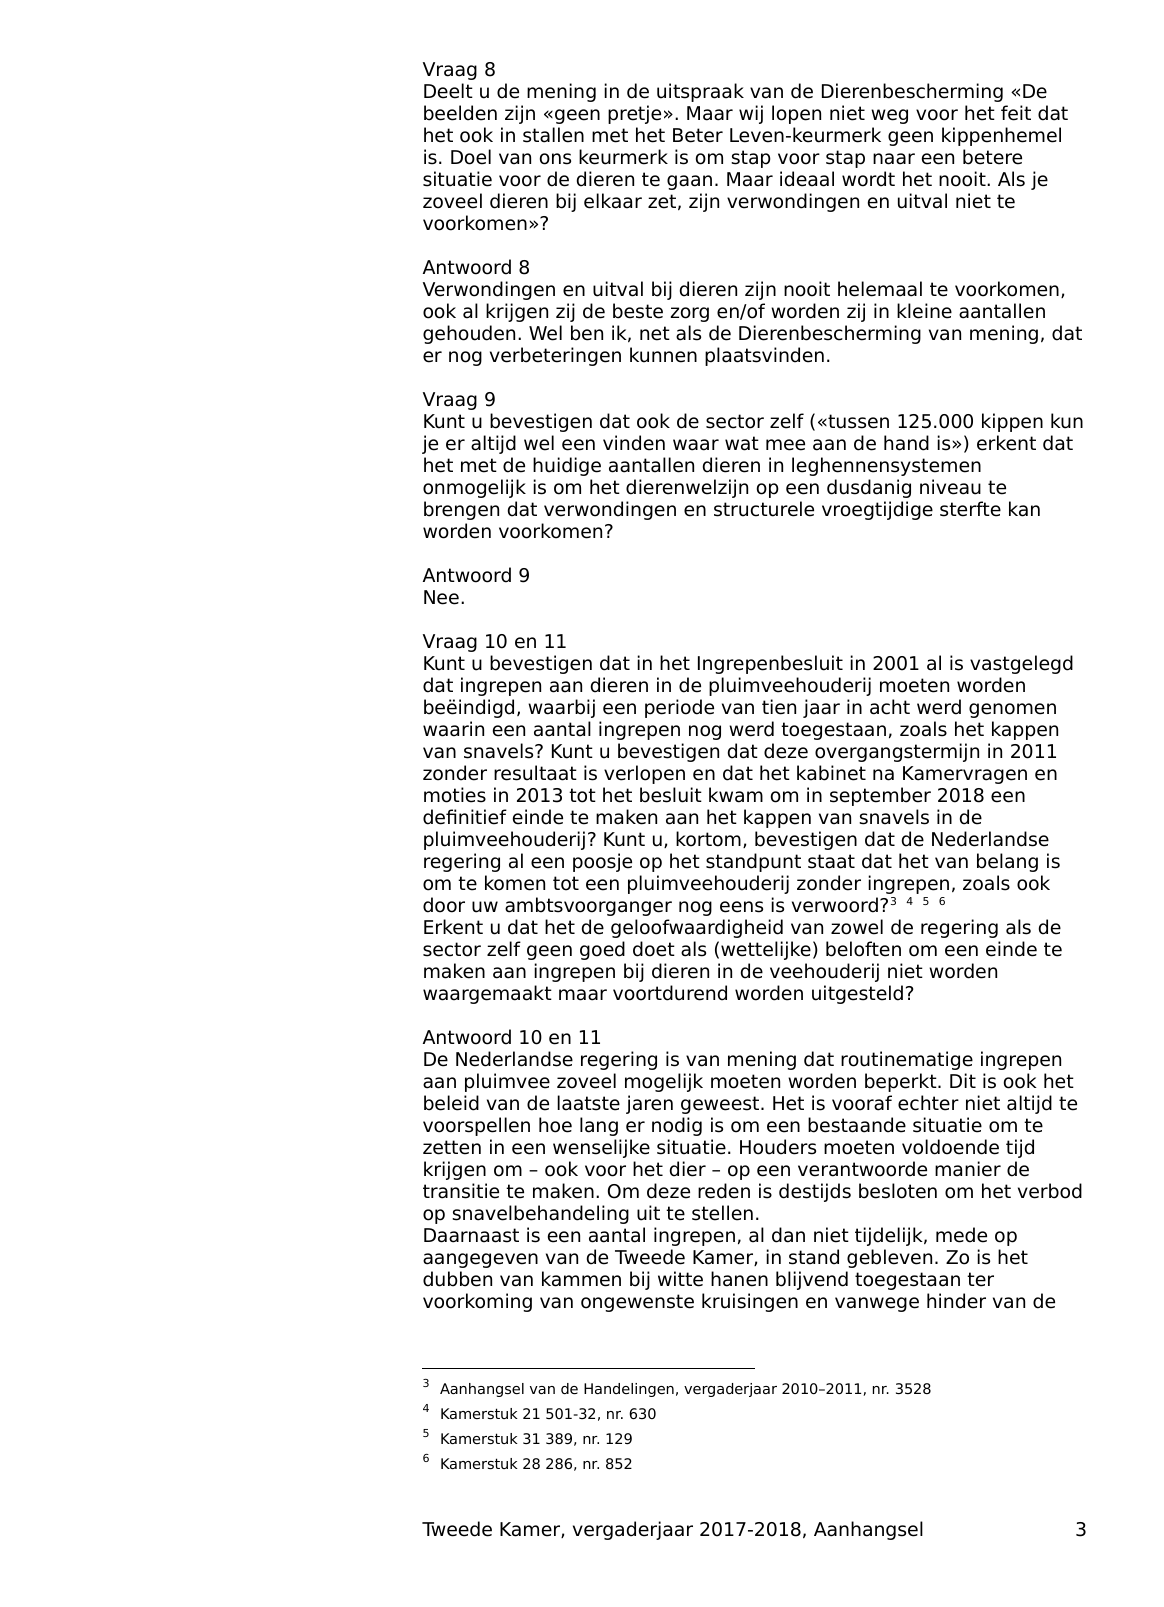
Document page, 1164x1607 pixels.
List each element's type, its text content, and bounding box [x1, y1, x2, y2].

text Deelt u de mening in de uitspraak van de Dierenbescherming «De beelden zijn «geen pretje». Maar wij lopen niet weg voor het feit dat het ook in stallen met het Beter Leven-keurmerk geen kippenhemel is. Doel van ons keurmerk is om stap voor stap naar een betere situatie voor de dieren te gaan. Maar ideaal wordt het nooit. Als je zoveel dieren bij elkaar zet, zijn verwondingen en uitval niet te voorkomen»? [422, 81, 1087, 235]
text Kamerstuk 31 389, nr. 129 [422, 1427, 1087, 1449]
text Vraag 10 en 11 [422, 631, 1087, 653]
text Vraag 8 [422, 59, 1087, 81]
text Vraag 9 [422, 389, 1087, 411]
text Kamerstuk 28 286, nr. 852 [422, 1452, 1087, 1474]
text Erkent u dat het de geloofwaardigheid van zowel de regering als de sector zelf geen goed doet als (wettelijke) beloften om een einde te maken aan ingrepen bij dieren in de veehouderij niet worden waargemaakt maar voortdurend worden uitgesteld? [422, 917, 1087, 1005]
text Kunt u bevestigen dat in het Ingrepenbesluit in 2001 al is vastgelegd dat ingrepen aan dieren in de pluimveehouderij moeten worden beëindigd, waarbij een periode van tien jaar in acht werd genomen waarin een aantal ingrepen nog werd toegestaan, zoals het kappen van snavels? Kunt u bevestigen dat deze overgangstermijn in 2011 zonder resultaat is verlopen en dat het kabinet na Kamervragen en moties in 2013 tot het besluit kwam om in september 2018 een definitief einde te maken aan het kappen van snavels in de pluimveehouderij? Kunt u, kortom, bevestigen dat de Nederlandse regering al een poosje op het standpunt staat dat het van belang is om te komen tot een pluimveehouderij zonder ingrepen, zoals ook door uw ambtsvoorganger nog eens is verwoord? [422, 653, 1087, 917]
text Antwoord 9 [422, 565, 1087, 587]
text De Nederlandse regering is van mening dat routinematige ingrepen aan pluimvee zoveel mogelijk moeten worden beperkt. Dit is ook het beleid van de laatste jaren geweest. Het is vooraf echter niet altijd te voorspellen hoe lang er nodig is om een bestaande situatie om te zetten in een wenselijke situatie. Houders moeten voldoende tijd krijgen om – ook voor het dier – op een verantwoorde manier de transitie te maken. Om deze reden is destijds besloten om het verbod op snavelbehandeling uit te stellen. [422, 1049, 1087, 1225]
text Antwoord 8 [422, 257, 1087, 279]
text Verwondingen en uitval bij dieren zijn nooit helemaal te voorkomen, ook al krijgen zij de beste zorg en/of worden zij in kleine aantallen gehouden. Wel ben ik, net als de Dierenbescherming van mening, dat er nog verbeteringen kunnen plaatsvinden. [422, 279, 1087, 367]
text Kamerstuk 21 501-32, nr. 630 [422, 1402, 1087, 1424]
text Daarnaast is een aantal ingrepen, al dan niet tijdelijk, mede op aangegeven van de Tweede Kamer, in stand gebleven. Zo is het dubben van kammen bij witte hanen blijvend toegestaan ter voorkoming van ongewenste kruisingen en vanwege hinder van de [422, 1225, 1087, 1313]
text Antwoord 10 en 11 [422, 1027, 1087, 1049]
text Nee. [422, 587, 1087, 609]
text Kunt u bevestigen dat ook de sector zelf («tussen 125.000 kippen kun je er altijd wel een vinden waar wat mee aan de hand is») erkent dat het met de huidige aantallen dieren in leghennensystemen onmogelijk is om het dierenwelzijn op een dusdanig niveau te brengen dat verwondingen en structurele vroegtijdige sterfte kan worden voorkomen? [422, 411, 1087, 543]
text Aanhangsel van de Handelingen, vergaderjaar 2010–2011, nr. 3528 [422, 1377, 1087, 1399]
